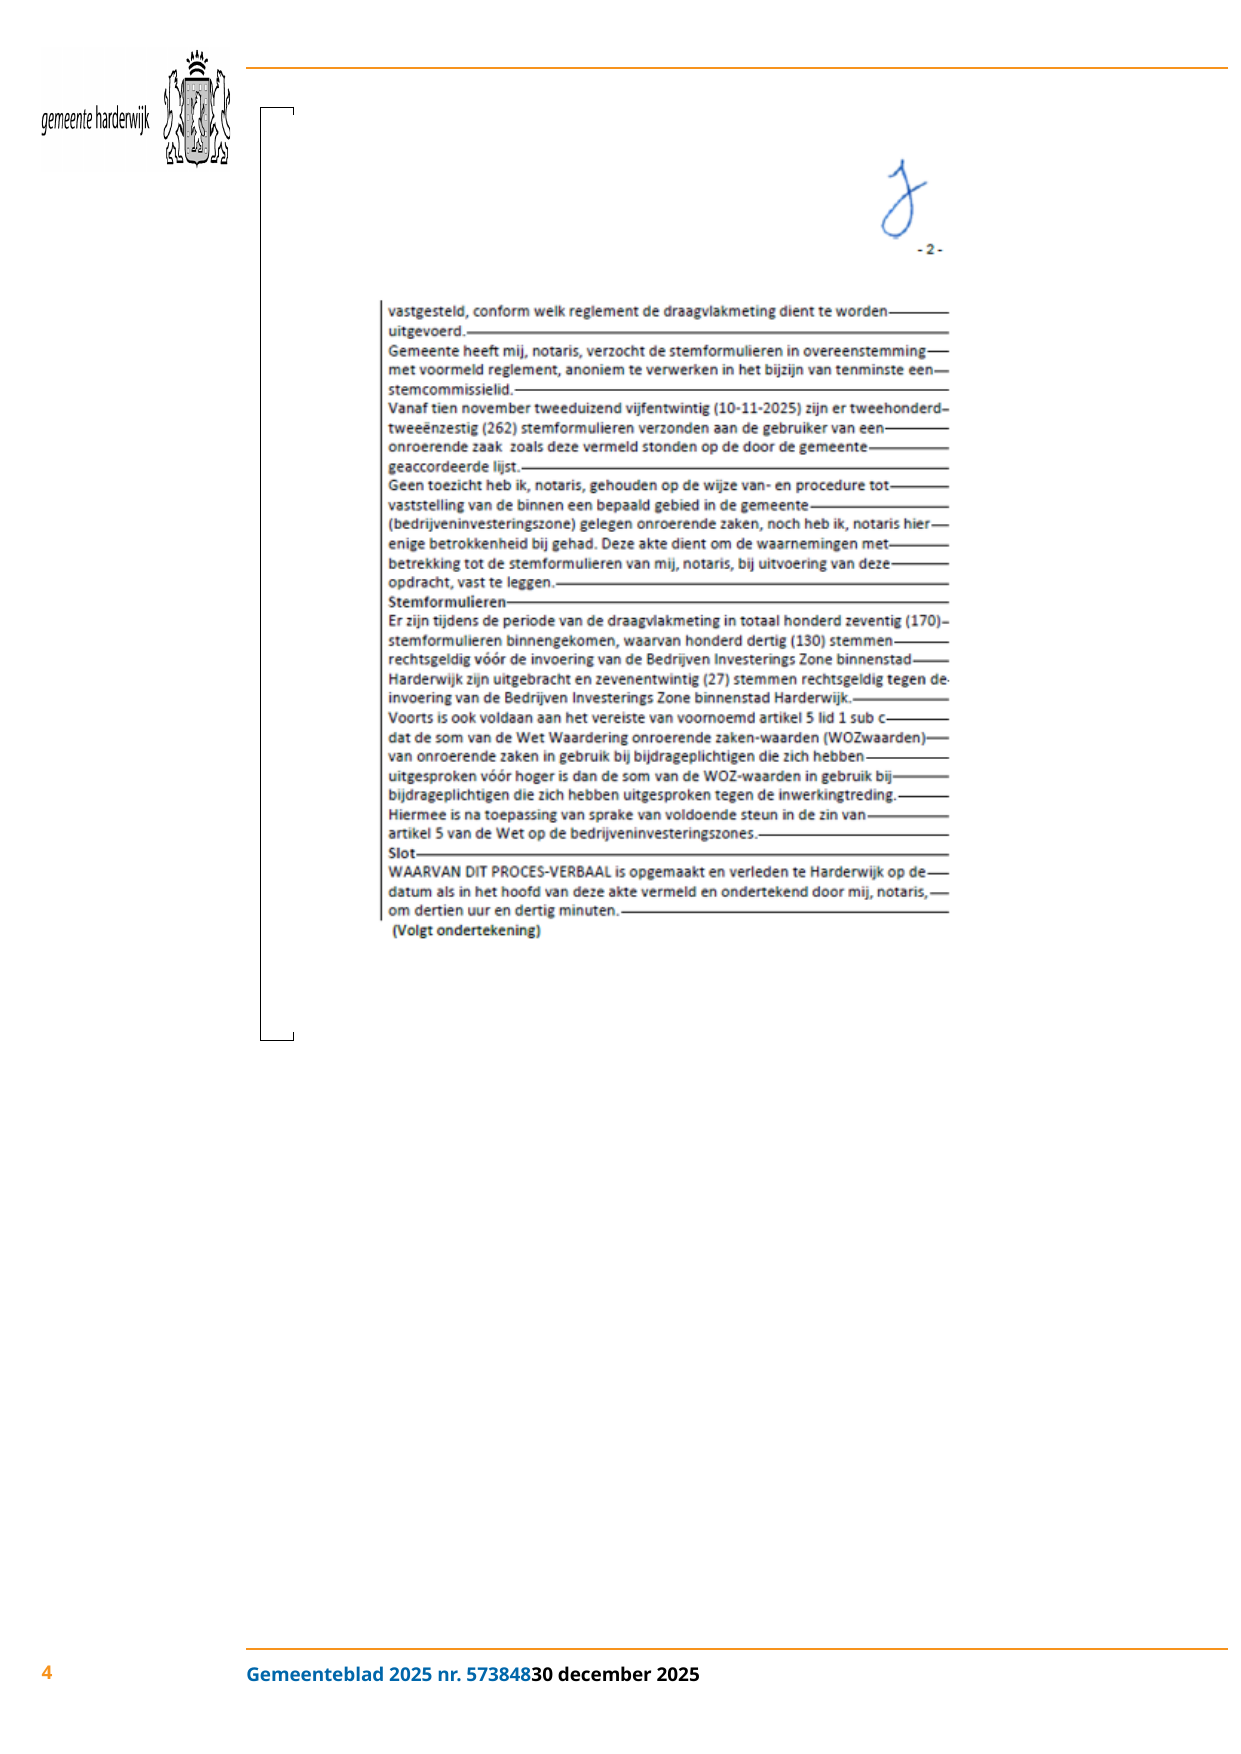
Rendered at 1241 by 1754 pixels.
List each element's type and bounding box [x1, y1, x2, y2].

picture [268, 115, 1037, 1032]
picture [41, 47, 231, 172]
